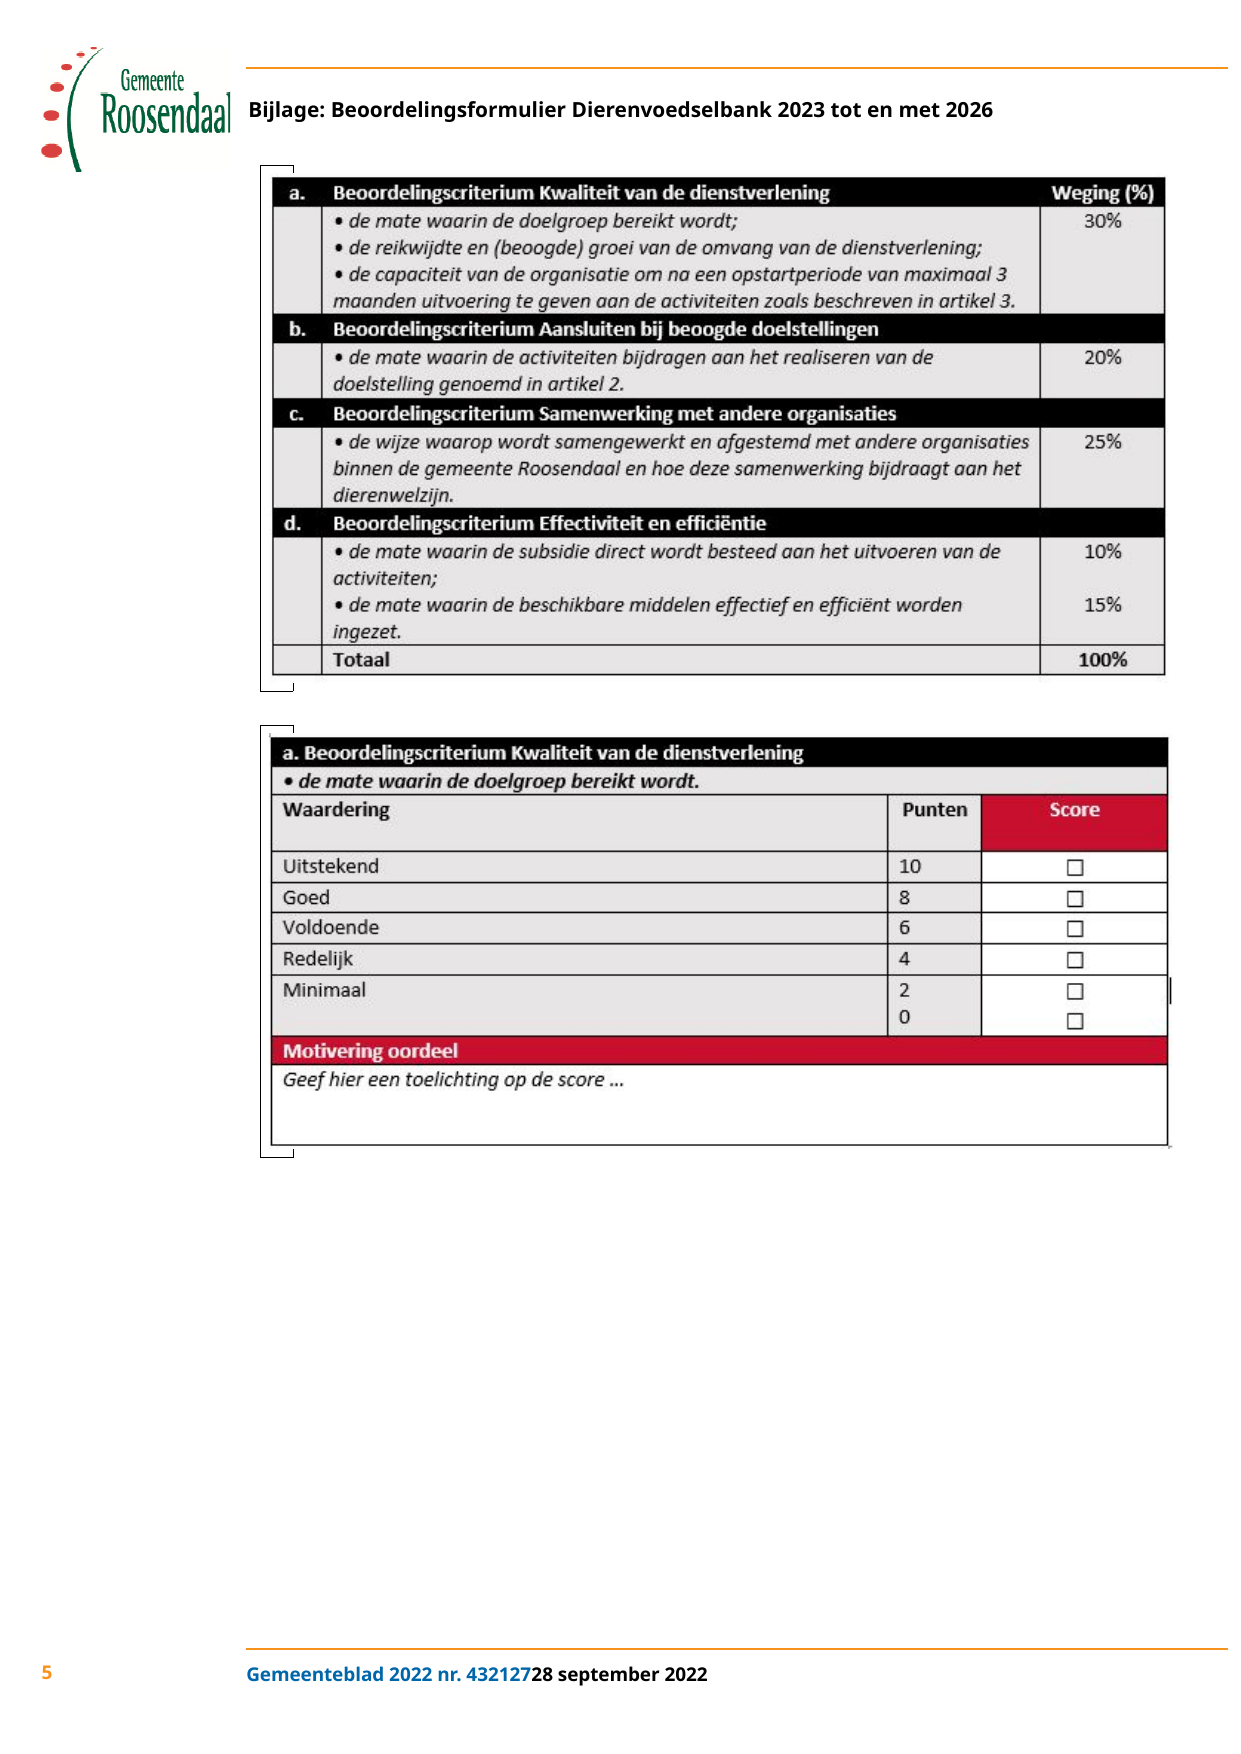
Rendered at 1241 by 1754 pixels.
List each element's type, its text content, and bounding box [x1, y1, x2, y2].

picture [268, 173, 1173, 683]
picture [268, 733, 1173, 1149]
picture [41, 47, 231, 172]
text Bijlage: Beoordelingsformulier Dierenvoedselbank 2023 tot en met 2026 [248, 95, 1152, 123]
